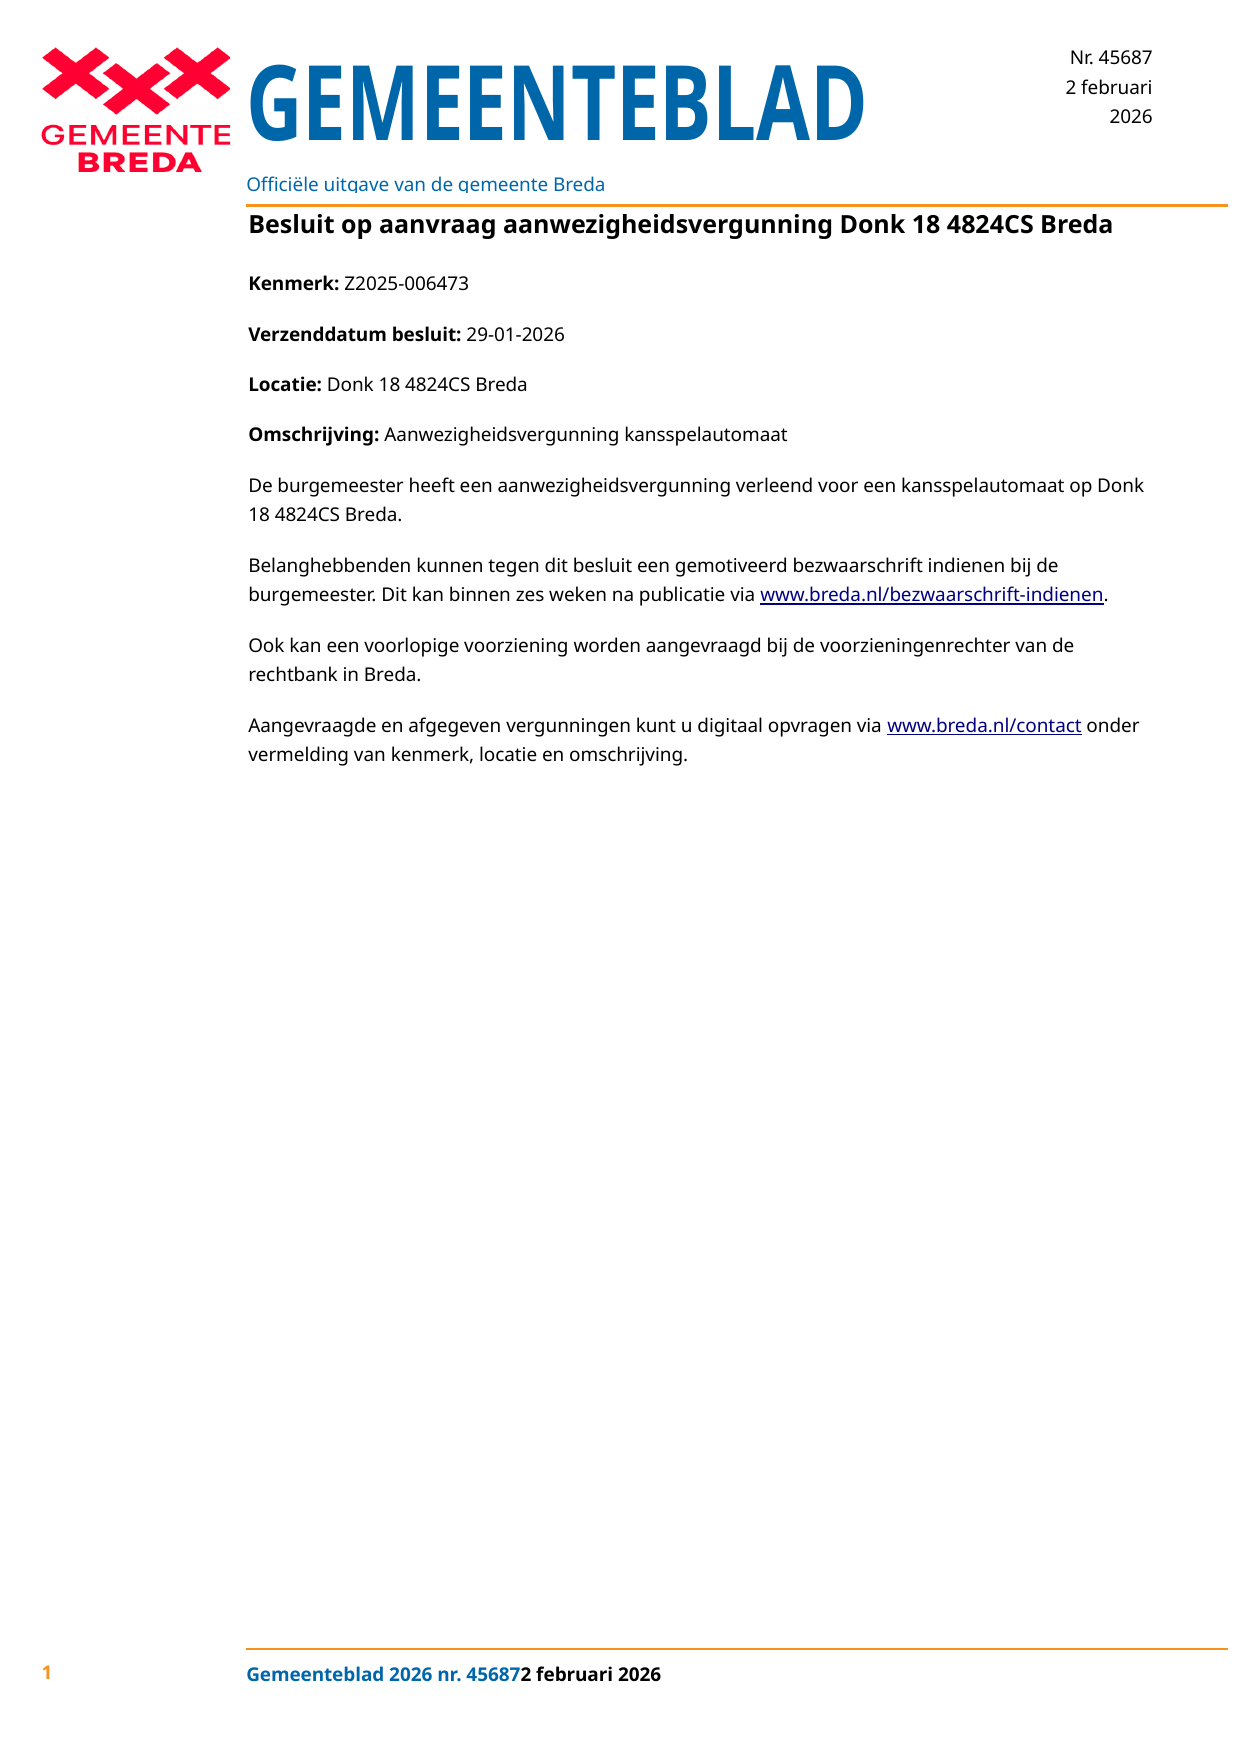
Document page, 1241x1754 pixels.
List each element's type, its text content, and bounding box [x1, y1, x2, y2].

text De burgemeester heeft een aanwezigheidsvergunning verleend voor een kansspelautomaat op Donk 18 4824CS Breda. [248, 472, 1152, 527]
text Locatie: Donk 18 4824CS Breda [248, 371, 1152, 397]
text Verzenddatum besluit: 29-01-2026 [248, 321, 1152, 346]
text Kenmerk: Z2025-006473 [248, 270, 1152, 296]
text Besluit op aanvraag aanwezigheidsvergunning Donk 18 4824CS Breda [248, 207, 1152, 241]
picture [41, 47, 231, 172]
text Omschrijving: Aanwezigheidsvergunning kansspelautomaat [248, 422, 1152, 447]
text Ook kan een voorlopige voorziening worden aangevraagd bij de voorzieningenrechter van de rechtbank in Breda. [248, 632, 1152, 687]
text Aangevraagde en afgegeven vergunningen kunt u digitaal opvragen via www.breda.nl/contact onder vermelding van kenmerk, locatie en omschrijving. [248, 712, 1152, 767]
text Belanghebbenden kunnen tegen dit besluit een gemotiveerd bezwaarschrift indienen bij de burgemeester. Dit kan binnen zes weken na publicatie via www.breda.nl/bezwaarschrift-indienen. [248, 552, 1152, 607]
